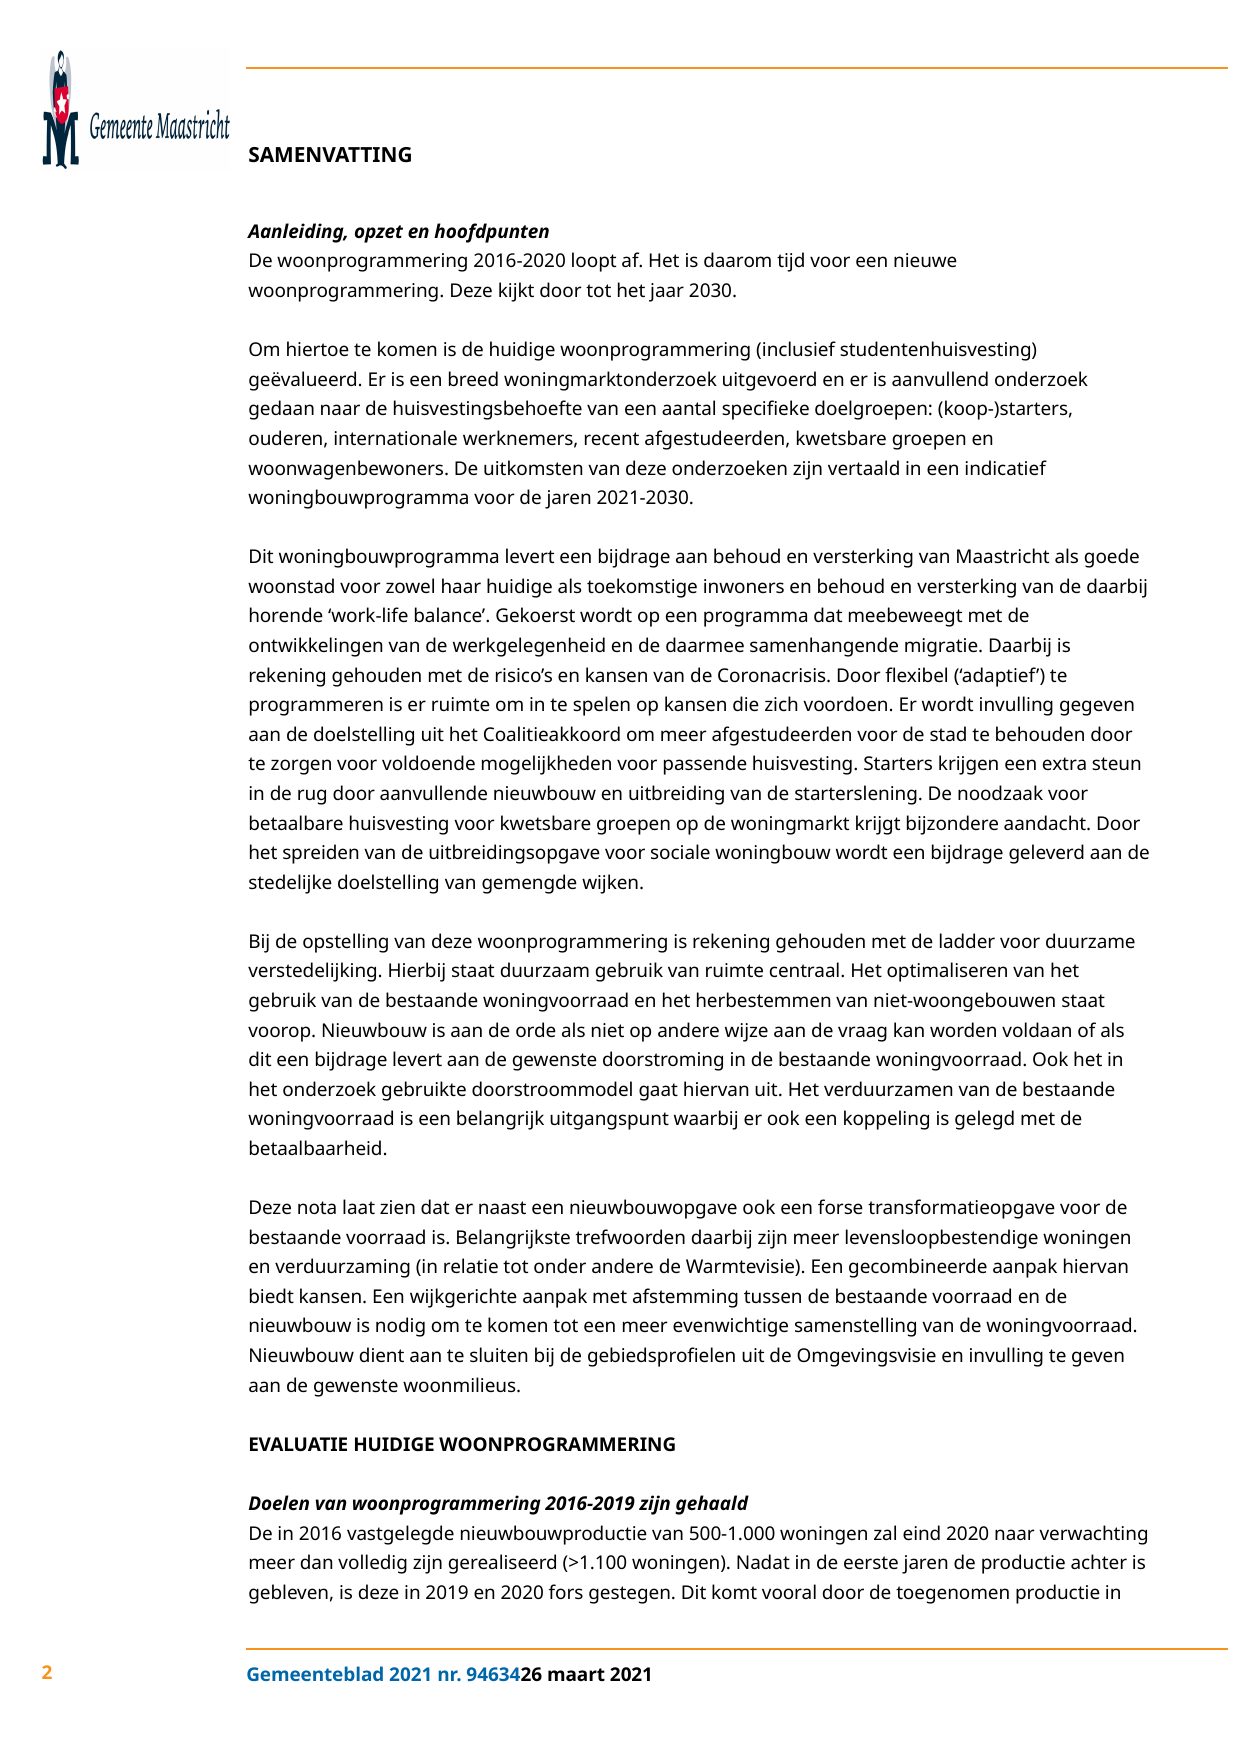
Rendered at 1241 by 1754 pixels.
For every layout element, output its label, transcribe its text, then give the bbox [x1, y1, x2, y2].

picture [41, 47, 231, 172]
text SAMENVATTING [248, 140, 1152, 169]
text De woonprogrammering 2016-2020 loopt af. Het is daarom tijd voor een nieuwe woonprogrammering. Deze kijkt door tot het jaar 2030. [248, 248, 1152, 303]
text Aanleiding, opzet en hoofdpunten [248, 218, 1152, 244]
text Bij de opstelling van deze woonprogrammering is rekening gehouden met de ladder voor duurzame verstedelijking. Hierbij staat duurzaam gebruik van ruimte centraal. Het optimaliseren van het gebruik van de bestaande woningvoorraad en het herbestemmen van niet-woongebouwen staat voorop. Nieuwbouw is aan de orde als niet op andere wijze aan de vraag kan worden voldaan of als dit een bijdrage levert aan de gewenste doorstroming in de bestaande woningvoorraad. Ook het in het onderzoek gebruikte doorstroommodel gaat hiervan uit. Het verduurzamen van de bestaande woningvoorraad is een belangrijk uitgangspunt waarbij er ook een koppeling is gelegd met de betaalbaarheid. [248, 928, 1152, 1161]
text De in 2016 vastgelegde nieuwbouwproductie van 500-1.000 woningen zal eind 2020 naar verwachting meer dan volledig zijn gerealiseerd (>1.100 woningen). Nadat in de eerste jaren de productie achter is gebleven, is deze in 2019 en 2020 fors gestegen. Dit komt vooral door de toegenomen productie in [248, 1520, 1152, 1605]
text Om hiertoe te komen is de huidige woonprogrammering (inclusief studentenhuisvesting) geëvalueerd. Er is een breed woningmarktonderzoek uitgevoerd en er is aanvullend onderzoek gedaan naar de huisvestingsbehoefte van een aantal specifieke doelgroepen: (koop-)starters, ouderen, internationale werknemers, recent afgestudeerden, kwetsbare groepen en woonwagenbewoners. De uitkomsten van deze onderzoeken zijn vertaald in een indicatief woningbouwprogramma voor de jaren 2021-2030. [248, 336, 1152, 510]
text EVALUATIE HUIDIGE WOONPROGRAMMERING [248, 1431, 1152, 1457]
text Doelen van woonprogrammering 2016-2019 zijn gehaald [248, 1490, 1152, 1516]
text Deze nota laat zien dat er naast een nieuwbouwopgave ook een forse transformatieopgave voor de bestaande voorraad is. Belangrijkste trefwoorden daarbij zijn meer levensloopbestendige woningen en verduurzaming (in relatie tot onder andere de Warmtevisie). Een gecombineerde aanpak hiervan biedt kansen. Een wijkgerichte aanpak met afstemming tussen de bestaande voorraad en de nieuwbouw is nodig om te komen tot een meer evenwichtige samenstelling van de woningvoorraad. Nieuwbouw dient aan te sluiten bij de gebiedsprofielen uit de Omgevingsvisie en invulling te geven aan de gewenste woonmilieus. [248, 1194, 1152, 1398]
text Dit woningbouwprogramma levert een bijdrage aan behoud en versterking van Maastricht als goede woonstad voor zowel haar huidige als toekomstige inwoners en behoud en versterking van de daarbij horende ‘work-life balance’. Gekoerst wordt op een programma dat meebeweegt met de ontwikkelingen van de werkgelegenheid en de daarmee samenhangende migratie. Daarbij is rekening gehouden met de risico’s en kansen van de Coronacrisis. Door flexibel (‘adaptief’) te programmeren is er ruimte om in te spelen op kansen die zich voordoen. Er wordt invulling gegeven aan de doelstelling uit het Coalitieakkoord om meer afgestudeerden voor de stad te behouden door te zorgen voor voldoende mogelijkheden voor passende huisvesting. Starters krijgen een extra steun in de rug door aanvullende nieuwbouw en uitbreiding van de starterslening. De noodzaak voor betaalbare huisvesting voor kwetsbare groepen op de woningmarkt krijgt bijzondere aandacht. Door het spreiden van de uitbreidingsopgave voor sociale woningbouw wordt een bijdrage geleverd aan de stedelijke doelstelling van gemengde wijken. [248, 543, 1152, 895]
